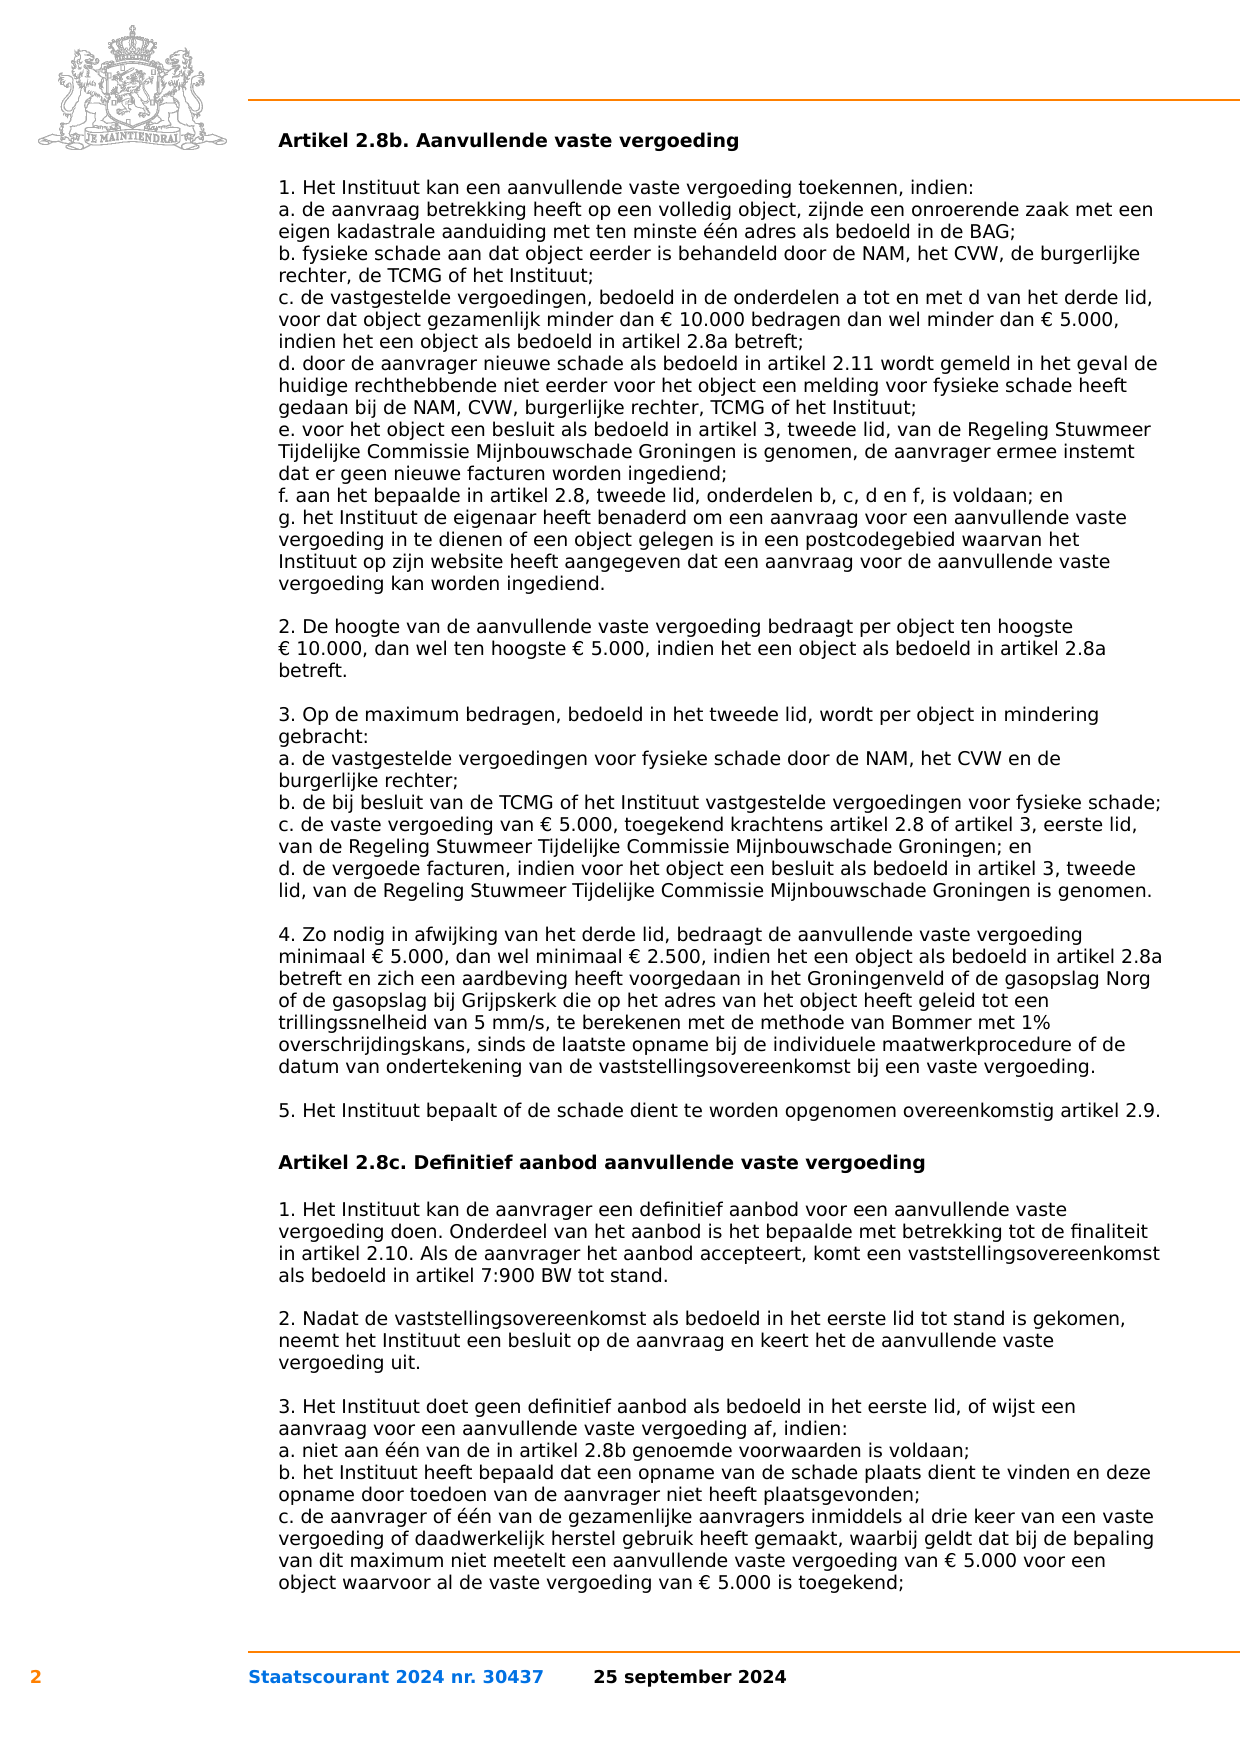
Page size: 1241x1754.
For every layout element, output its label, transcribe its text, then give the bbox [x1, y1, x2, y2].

text 2. De hoogte van de aanvullende vaste vergoeding bedraagt per object ten hoogste € 10.000, dan wel ten hoogste € 5.000, indien het een object als bedoeld in artikel 2.8a betreft. [278, 616, 1163, 682]
text e. voor het object een besluit als bedoeld in artikel 3, tweede lid, van de Regeling Stuwmeer Tijdelijke Commissie Mijnbouwschade Groningen is genomen, de aanvrager ermee instemt dat er geen nieuwe facturen worden ingediend; [278, 419, 1163, 484]
subtitle Artikel 2.8c. Definitief aanbod aanvullende vaste vergoeding [278, 1152, 1163, 1173]
text f. aan het bepaalde in artikel 2.8, tweede lid, onderdelen b, c, d en f, is voldaan; en [278, 484, 1163, 507]
text b. de bij besluit van de TCMG of het Instituut vastgestelde vergoedingen voor fysieke schade; [278, 792, 1163, 814]
text c. de aanvrager of één van de gezamenlijke aanvragers inmiddels al drie keer van een vaste vergoeding of daadwerkelijk herstel gebruik heeft gemaakt, waarbij geldt dat bij de bepaling van dit maximum niet meetelt een aanvullende vaste vergoeding van € 5.000 voor een object waarvoor al de vaste vergoeding van € 5.000 is toegekend; [278, 1506, 1163, 1594]
text g. het Instituut de eigenaar heeft benaderd om een aanvraag voor een aanvullende vaste vergoeding in te dienen of een object gelegen is in een postcodegebied waarvan het Instituut op zijn website heeft aangegeven dat een aanvraag voor de aanvullende vaste vergoeding kan worden ingediend. [278, 507, 1163, 594]
text b. het Instituut heeft bepaald dat een opname van de schade plaats dient te vinden en deze opname door toedoen van de aanvrager niet heeft plaatsgevonden; [278, 1462, 1163, 1506]
text 4. Zo nodig in afwijking van het derde lid, bedraagt de aanvullende vaste vergoeding minimaal € 5.000, dan wel minimaal € 2.500, indien het een object als bedoeld in artikel 2.8a betreft en zich een aardbeving heeft voorgedaan in het Groningenveld of de gasopslag Norg of de gasopslag bij Grijpskerk die op het adres van het object heeft geleid tot een trillingssnelheid van 5 mm/s, te berekenen met de methode van Bommer met 1% overschrijdingskans, sinds de laatste opname bij de individuele maatwerkprocedure of de datum van ondertekening van de vaststellingsovereenkomst bij een vaste vergoeding. [278, 924, 1163, 1078]
text a. niet aan één van de in artikel 2.8b genoemde voorwaarden is voldaan; [278, 1440, 1163, 1462]
text 1. Het Instituut kan de aanvrager een definitief aanbod voor een aanvullende vaste vergoeding doen. Onderdeel van het aanbod is het bepaalde met betrekking tot de finaliteit in artikel 2.10. Als de aanvrager het aanbod accepteert, komt een vaststellingsovereenkomst als bedoeld in artikel 7:900 BW tot stand. [278, 1198, 1163, 1286]
text d. de vergoede facturen, indien voor het object een besluit als bedoeld in artikel 3, tweede lid, van de Regeling Stuwmeer Tijdelijke Commissie Mijnbouwschade Groningen is genomen. [278, 858, 1163, 902]
text c. de vastgestelde vergoedingen, bedoeld in de onderdelen a tot en met d van het derde lid, voor dat object gezamenlijk minder dan € 10.000 bedragen dan wel minder dan € 5.000, indien het een object als bedoeld in artikel 2.8a betreft; [278, 287, 1163, 353]
text b. fysieke schade aan dat object eerder is behandeld door de NAM, het CVW, de burgerlijke rechter, de TCMG of het Instituut; [278, 243, 1163, 287]
subtitle Artikel 2.8b. Aanvullende vaste vergoeding [278, 130, 1163, 152]
text 3. Het Instituut doet geen definitief aanbod als bedoeld in het eerste lid, of wijst een aanvraag voor een aanvullende vaste vergoeding af, indien: [278, 1396, 1163, 1440]
text 1. Het Instituut kan een aanvullende vaste vergoeding toekennen, indien: [278, 177, 1163, 199]
text a. de aanvraag betrekking heeft op een volledig object, zijnde een onroerende zaak met een eigen kadastrale aanduiding met ten minste één adres als bedoeld in de BAG; [278, 199, 1163, 243]
text 2. Nadat de vaststellingsovereenkomst als bedoeld in het eerste lid tot stand is gekomen, neemt het Instituut een besluit op de aanvraag en keert het de aanvullende vaste vergoeding uit. [278, 1308, 1163, 1374]
text c. de vaste vergoeding van € 5.000, toegekend krachtens artikel 2.8 of artikel 3, eerste lid, van de Regeling Stuwmeer Tijdelijke Commissie Mijnbouwschade Groningen; en [278, 814, 1163, 858]
text a. de vastgestelde vergoedingen voor fysieke schade door de NAM, het CVW en de burgerlijke rechter; [278, 748, 1163, 792]
text 5. Het Instituut bepaalt of de schade dient te worden opgenomen overeenkomstig artikel 2.9. [278, 1099, 1163, 1122]
text d. door de aanvrager nieuwe schade als bedoeld in artikel 2.11 wordt gemeld in het geval de huidige rechthebbende niet eerder voor het object een melding voor fysieke schade heeft gedaan bij de NAM, CVW, burgerlijke rechter, TCMG of het Instituut; [278, 353, 1163, 419]
text 3. Op de maximum bedragen, bedoeld in het tweede lid, wordt per object in mindering gebracht: [278, 704, 1163, 748]
picture [38, 25, 227, 150]
